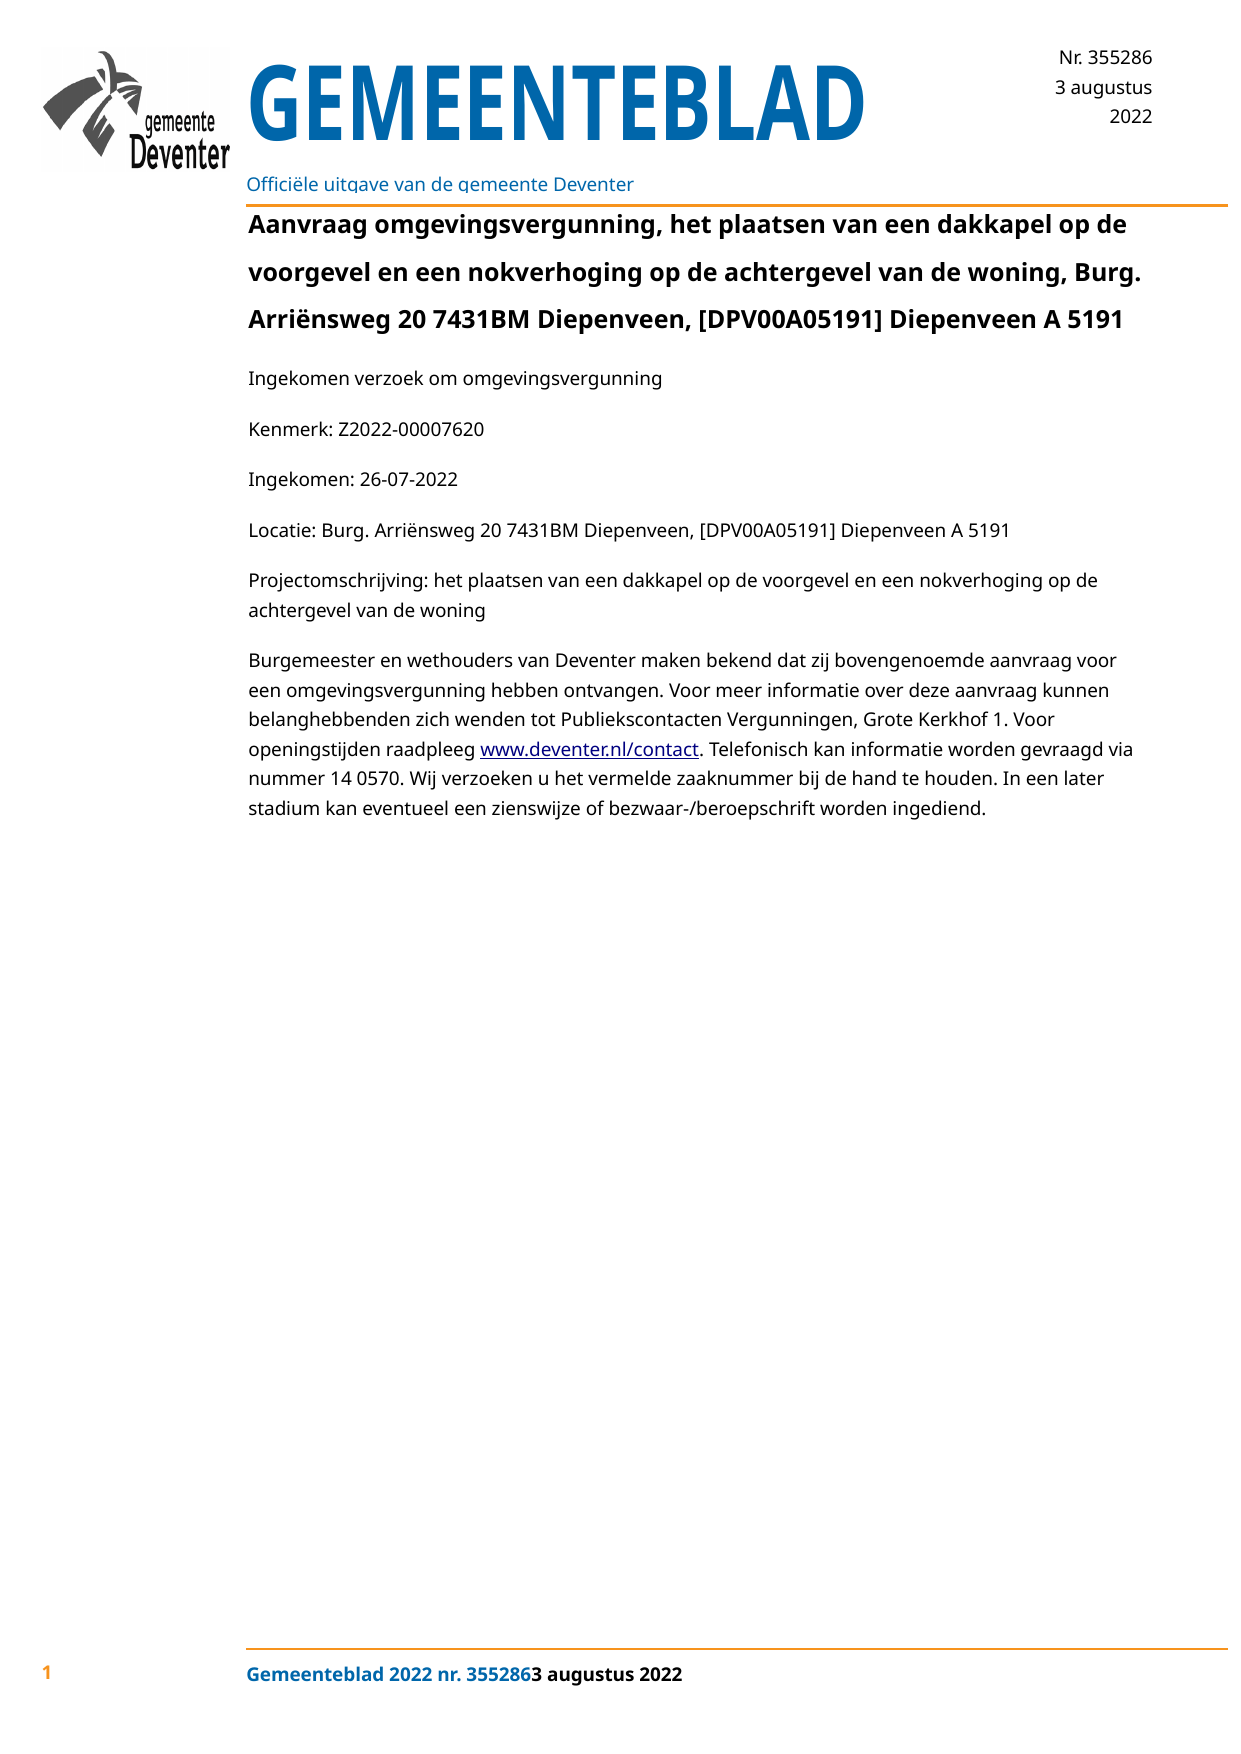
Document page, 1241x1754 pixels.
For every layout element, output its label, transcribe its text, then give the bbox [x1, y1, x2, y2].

text Locatie: Burg. Arriënsweg 20 7431BM Diepenveen, [DPV00A05191] Diepenveen A 5191 [248, 517, 1152, 542]
text Burgemeester en wethouders van Deventer maken bekend dat zij bovengenoemde aanvraag voor een omgevingsvergunning hebben ontvangen. Voor meer informatie over deze aanvraag kunnen belanghebbenden zich wenden tot Publiekscontacten Vergunningen, Grote Kerkhof 1. Voor openingstijden raadpleeg www.deventer.nl/contact. Telefonisch kan informatie worden gevraagd via nummer 14 0570. Wij verzoeken u het vermelde zaaknummer bij de hand te houden. In een later stadium kan eventueel een zienswijze of bezwaar-/beroepschrift worden ingediend. [248, 647, 1152, 821]
picture [41, 47, 231, 172]
text Aanvraag omgevingsvergunning, het plaatsen van een dakkapel op de voorgevel en een nokverhoging op de achtergevel van de woning, Burg. Arriënsweg 20 7431BM Diepenveen, [DPV00A05191] Diepenveen A 5191 [248, 207, 1152, 336]
text Kenmerk: Z2022-00007620 [248, 416, 1152, 442]
text Projectomschrijving: het plaatsen van een dakkapel op de voorgevel en een nokverhoging op de achtergevel van de woning [248, 567, 1152, 622]
text Ingekomen verzoek om omgevingsvergunning [248, 366, 1152, 391]
text Ingekomen: 26-07-2022 [248, 466, 1152, 492]
